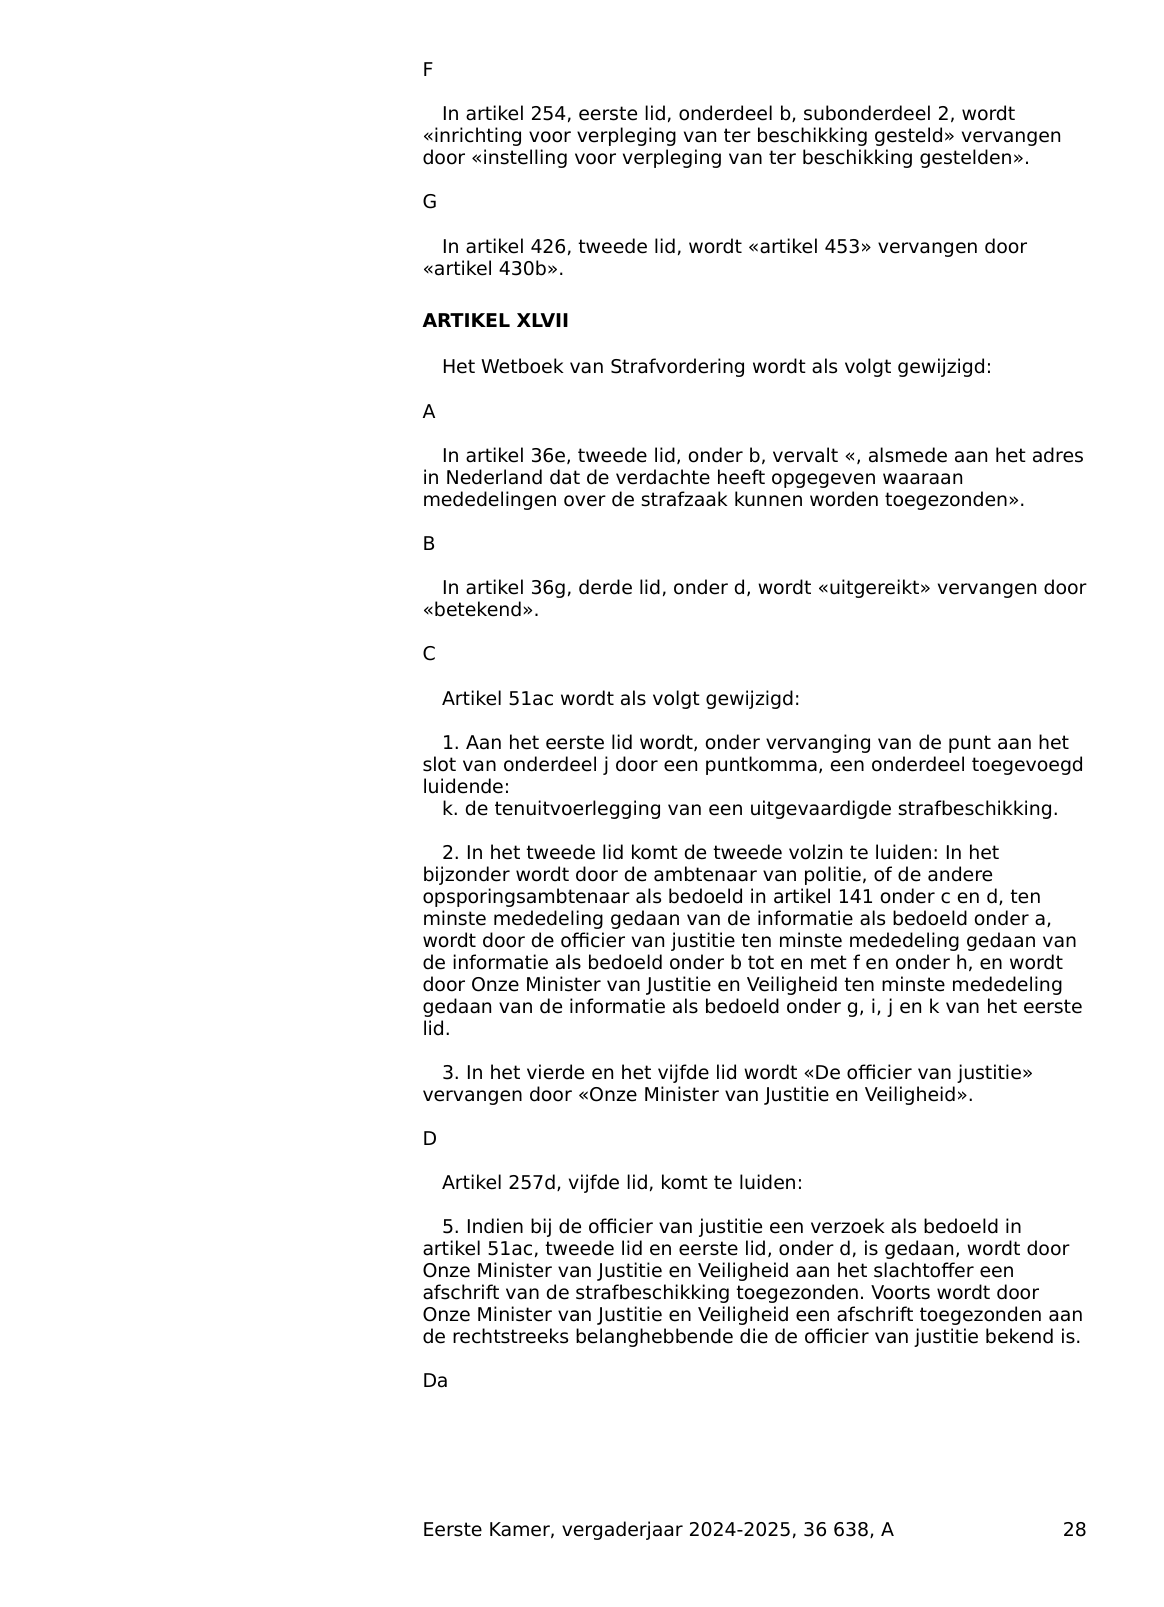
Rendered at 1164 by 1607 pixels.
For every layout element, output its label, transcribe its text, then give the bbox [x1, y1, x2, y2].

text Artikel 51ac wordt als volgt gewijzigd: [422, 687, 1087, 709]
text In artikel 426, tweede lid, wordt «artikel 453» vervangen door «artikel 430b». [422, 236, 1087, 279]
text k. de tenuitvoerlegging van een uitgevaardigde strafbeschikking. [422, 797, 1087, 819]
text C [422, 643, 1087, 665]
text Artikel 257d, vijfde lid, komt te luiden: [422, 1172, 1087, 1194]
text 1. Aan het eerste lid wordt, onder vervanging van de punt aan het slot van onderdeel j door een puntkomma, een onderdeel toegevoegd luidende: [422, 732, 1087, 797]
text Het Wetboek van Strafvordering wordt als volgt gewijzigd: [422, 356, 1087, 378]
text Da [422, 1370, 1087, 1392]
text G [422, 191, 1087, 213]
text B [422, 533, 1087, 555]
text In artikel 254, eerste lid, onderdeel b, subonderdeel 2, wordt «inrichting voor verpleging van ter beschikking gesteld» vervangen door «instelling voor verpleging van ter beschikking gestelden». [422, 103, 1087, 169]
text In artikel 36e, tweede lid, onder b, vervalt «, alsmede aan het adres in Nederland dat de verdachte heeft opgegeven waaraan mededelingen over de strafzaak kunnen worden toegezonden». [422, 445, 1087, 511]
text 2. In het tweede lid komt de tweede volzin te luiden: In het bijzonder wordt door de ambtenaar van politie, of de andere opsporingsambtenaar als bedoeld in artikel 141 onder c en d, ten minste mededeling gedaan van de informatie als bedoeld onder a, wordt door de officier van justitie ten minste mededeling gedaan van de informatie als bedoeld onder b tot en met f en onder h, en wordt door Onze Minister van Justitie en Veiligheid ten minste mededeling gedaan van de informatie als bedoeld onder g, i, j en k van het eerste lid. [422, 842, 1087, 1039]
text In artikel 36g, derde lid, onder d, wordt «uitgereikt» vervangen door «betekend». [422, 577, 1087, 621]
text F [422, 59, 1087, 81]
text A [422, 401, 1087, 423]
subtitle ARTIKEL XLVII [422, 309, 1087, 331]
text D [422, 1128, 1087, 1150]
text 3. In het vierde en het vijfde lid wordt «De officier van justitie» vervangen door «Onze Minister van Justitie en Veiligheid». [422, 1062, 1087, 1106]
text 5. Indien bij de officier van justitie een verzoek als bedoeld in artikel 51ac, tweede lid en eerste lid, onder d, is gedaan, wordt door Onze Minister van Justitie en Veiligheid aan het slachtoffer een afschrift van de strafbeschikking toegezonden. Voorts wordt door Onze Minister van Justitie en Veiligheid een afschrift toegezonden aan de rechtstreeks belanghebbende die de officier van justitie bekend is. [422, 1216, 1087, 1348]
